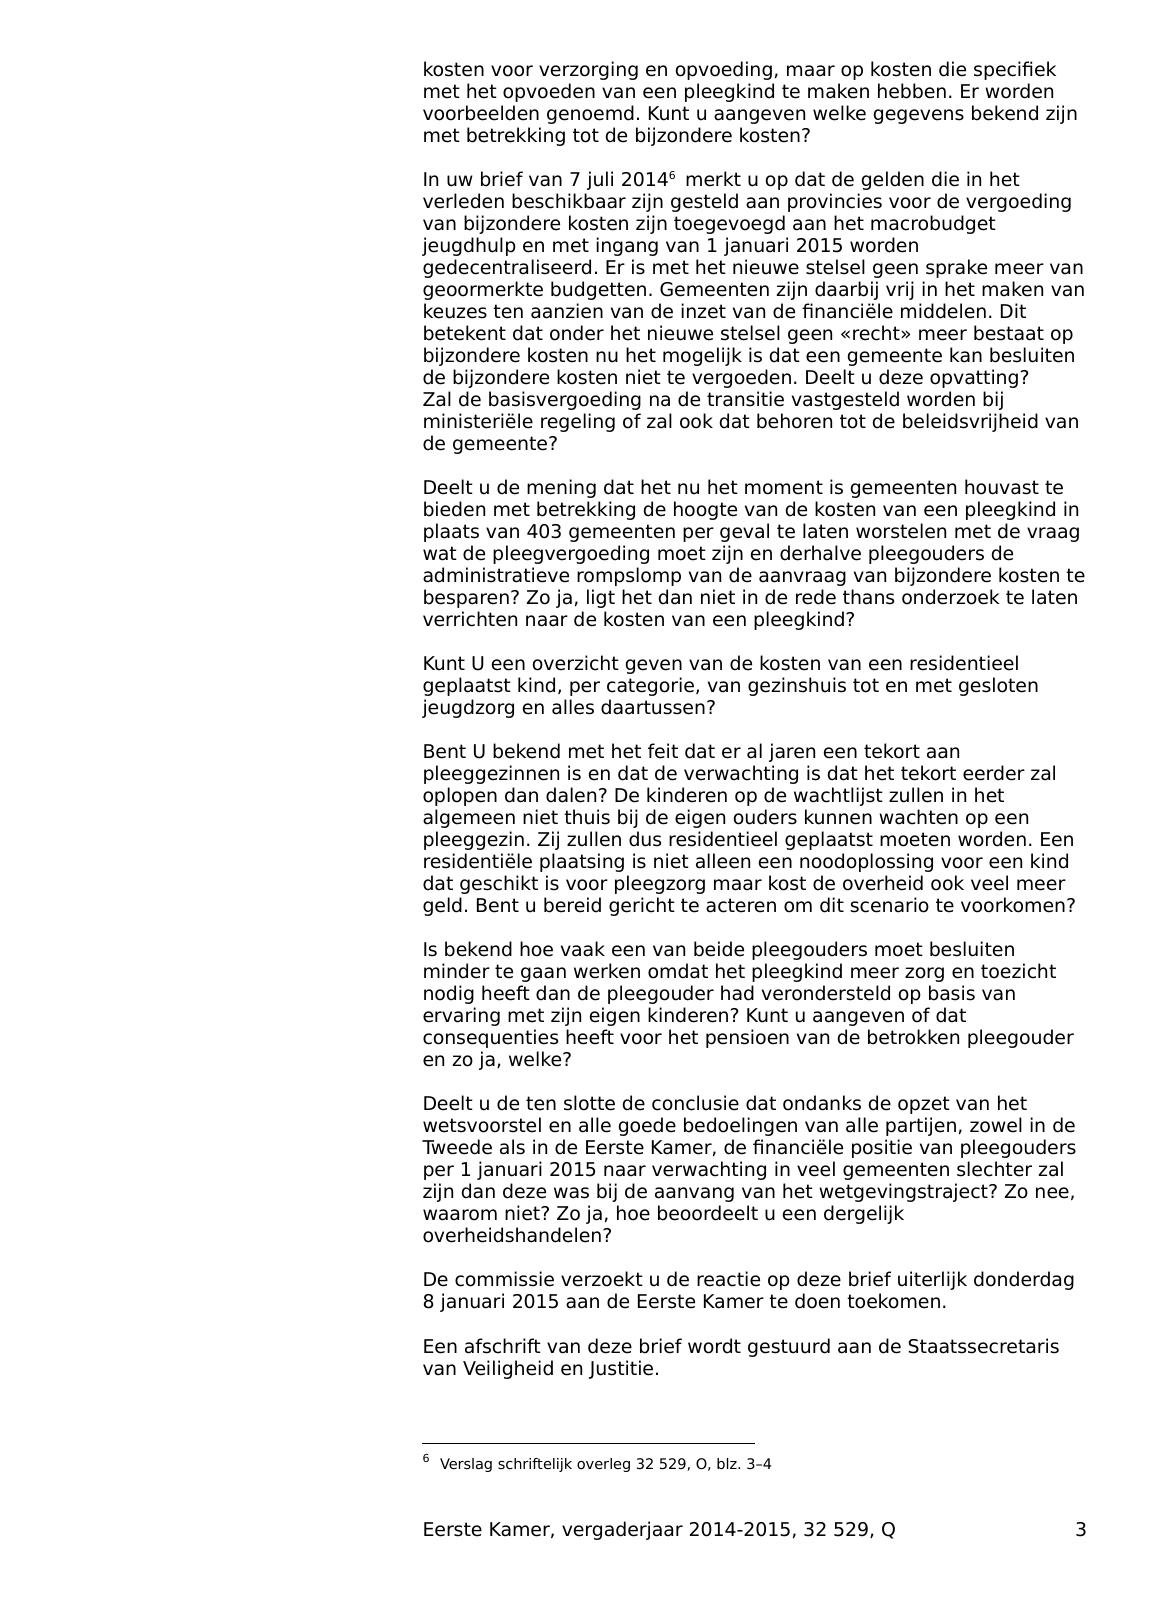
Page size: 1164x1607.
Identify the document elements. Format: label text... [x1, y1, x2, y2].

text In uw brief van 7 juli 2014 merkt u op dat de gelden die in het verleden beschikbaar zijn gesteld aan provincies voor de vergoeding van bijzondere kosten zijn toegevoegd aan het macrobudget jeugdhulp en met ingang van 1 januari 2015 worden gedecentraliseerd. Er is met het nieuwe stelsel geen sprake meer van geoormerkte budgetten. Gemeenten zijn daarbij vrij in het maken van keuzes ten aanzien van de inzet van de financiële middelen. Dit betekent dat onder het nieuwe stelsel geen «recht» meer bestaat op bijzondere kosten nu het mogelijk is dat een gemeente kan besluiten de bijzondere kosten niet te vergoeden. Deelt u deze opvatting? [422, 169, 1087, 389]
text Is bekend hoe vaak een van beide pleegouders moet besluiten minder te gaan werken omdat het pleegkind meer zorg en toezicht nodig heeft dan de pleegouder had verondersteld op basis van ervaring met zijn eigen kinderen? Kunt u aangeven of dat consequenties heeft voor het pensioen van de betrokken pleegouder en zo ja, welke? [422, 939, 1087, 1071]
text De commissie verzoekt u de reactie op deze brief uiterlijk donderdag 8 januari 2015 aan de Eerste Kamer te doen toekomen. [422, 1269, 1087, 1313]
text Kunt U een overzicht geven van de kosten van een residentieel geplaatst kind, per categorie, van gezinshuis tot en met gesloten jeugdzorg en alles daartussen? [422, 653, 1087, 719]
text Zal de basisvergoeding na de transitie vastgesteld worden bij ministeriële regeling of zal ook dat behoren tot de beleidsvrijheid van de gemeente? [422, 389, 1087, 455]
text Bent U bekend met het feit dat er al jaren een tekort aan pleeggezinnen is en dat de verwachting is dat het tekort eerder zal oplopen dan dalen? De kinderen op de wachtlijst zullen in het algemeen niet thuis bij de eigen ouders kunnen wachten op een pleeggezin. Zij zullen dus residentieel geplaatst moeten worden. Een residentiële plaatsing is niet alleen een noodoplossing voor een kind dat geschikt is voor pleegzorg maar kost de overheid ook veel meer geld. Bent u bereid gericht te acteren om dit scenario te voorkomen? [422, 741, 1087, 917]
text Deelt u de mening dat het nu het moment is gemeenten houvast te bieden met betrekking de hoogte van de kosten van een pleegkind in plaats van 403 gemeenten per geval te laten worstelen met de vraag wat de pleegvergoeding moet zijn en derhalve pleegouders de administratieve rompslomp van de aanvraag van bijzondere kosten te besparen? Zo ja, ligt het dan niet in de rede thans onderzoek te laten verrichten naar de kosten van een pleegkind? [422, 477, 1087, 631]
text Een afschrift van deze brief wordt gestuurd aan de Staatssecretaris van Veiligheid en Justitie. [422, 1336, 1087, 1379]
text kosten voor verzorging en opvoeding, maar op kosten die specifiek met het opvoeden van een pleegkind te maken hebben. Er worden voorbeelden genoemd. Kunt u aangeven welke gegevens bekend zijn met betrekking tot de bijzondere kosten? [422, 59, 1087, 147]
text Deelt u de ten slotte de conclusie dat ondanks de opzet van het wetsvoorstel en alle goede bedoelingen van alle partijen, zowel in de Tweede als in de Eerste Kamer, de financiële positie van pleegouders per 1 januari 2015 naar verwachting in veel gemeenten slechter zal zijn dan deze was bij de aanvang van het wetgevingstraject? Zo nee, waarom niet? Zo ja, hoe beoordeelt u een dergelijk overheidshandelen? [422, 1093, 1087, 1247]
text Verslag schriftelijk overleg 32 529, O, blz. 3–4 [422, 1452, 1087, 1474]
